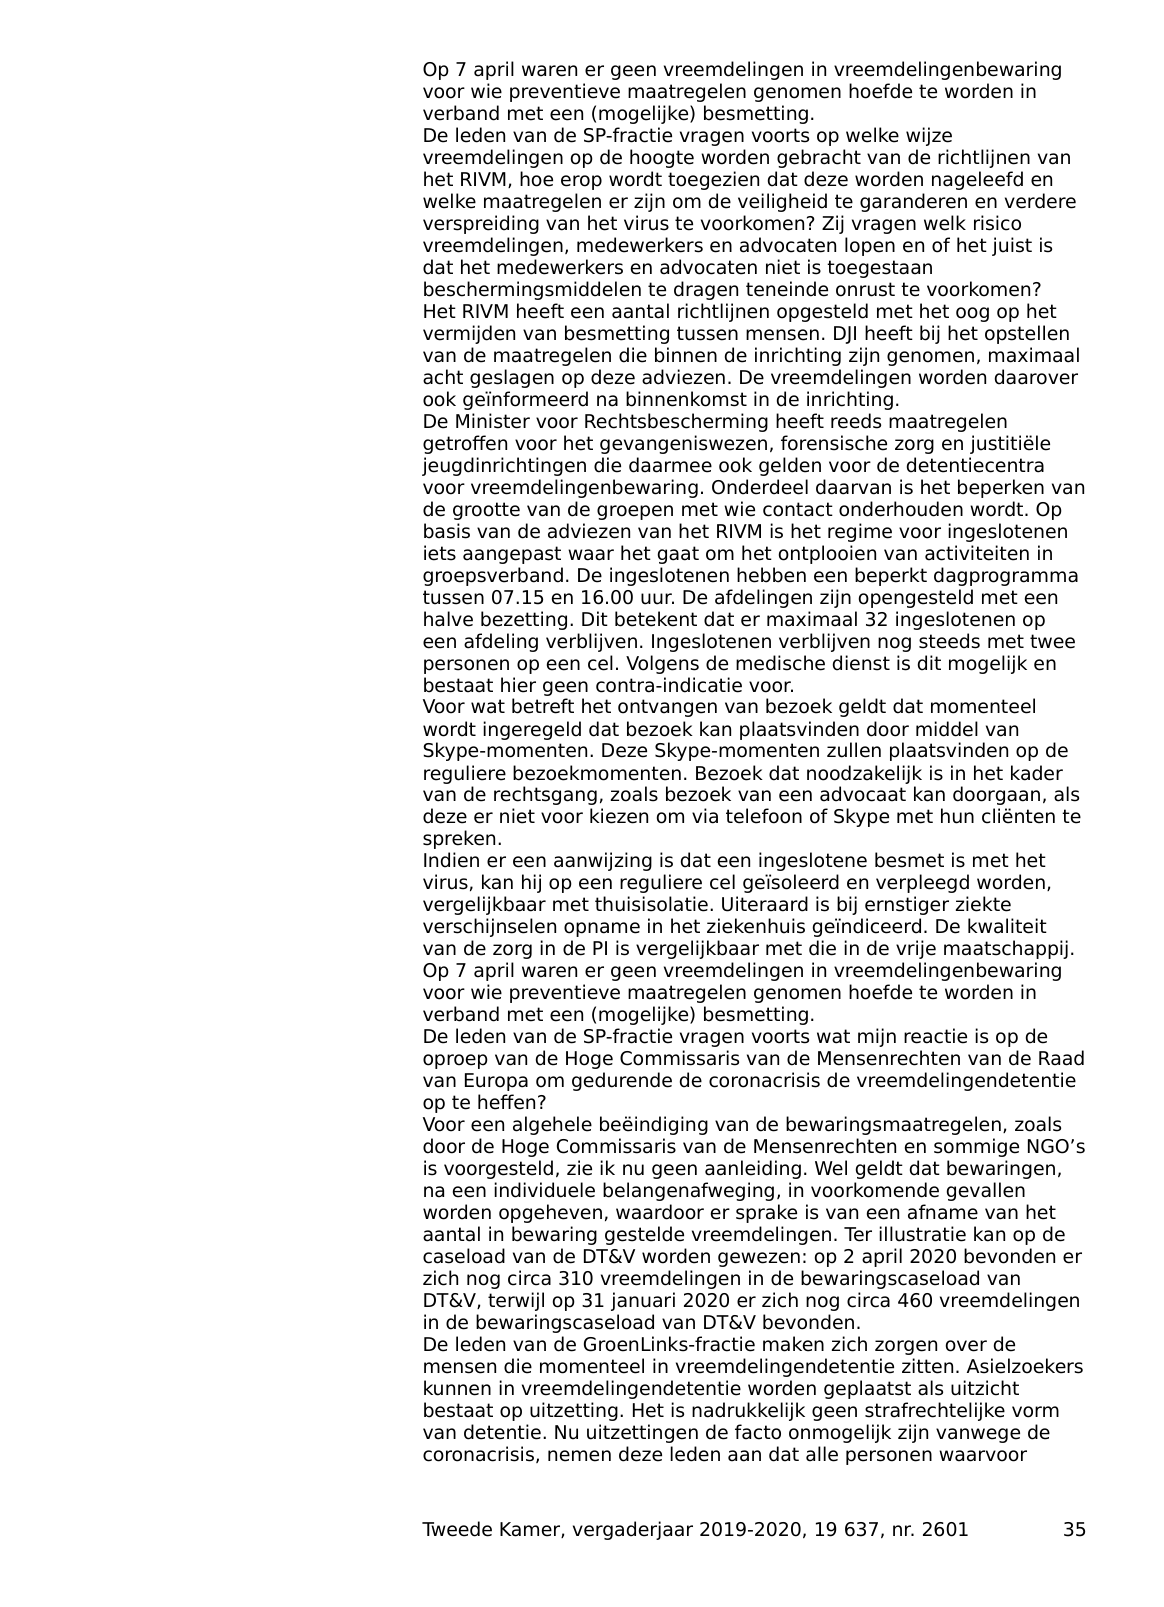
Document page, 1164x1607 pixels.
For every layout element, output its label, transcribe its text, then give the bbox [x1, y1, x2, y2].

text Voor wat betreft het ontvangen van bezoek geldt dat momenteel wordt ingeregeld dat bezoek kan plaatsvinden door middel van Skype-momenten. Deze Skype-momenten zullen plaatsvinden op de reguliere bezoekmomenten. Bezoek dat noodzakelijk is in het kader van de rechtsgang, zoals bezoek van een advocaat kan doorgaan, als deze er niet voor kiezen om via telefoon of Skype met hun cliënten te spreken. [422, 696, 1087, 850]
text De leden van de SP-fractie vragen voorts wat mijn reactie is op de oproep van de Hoge Commissaris van de Mensenrechten van de Raad van Europa om gedurende de coronacrisis de vreemdelingendetentie op te heffen? [422, 1026, 1087, 1114]
text De leden van de GroenLinks-fractie maken zich zorgen over de mensen die momenteel in vreemdelingendetentie zitten. Asielzoekers kunnen in vreemdelingendetentie worden geplaatst als uitzicht bestaat op uitzetting. Het is nadrukkelijk geen strafrechtelijke vorm van detentie. Nu uitzettingen de facto onmogelijk zijn vanwege de coronacrisis, nemen deze leden aan dat alle personen waarvoor [422, 1334, 1087, 1466]
text Op 7 april waren er geen vreemdelingen in vreemdelingenbewaring voor wie preventieve maatregelen genomen hoefde te worden in verband met een (mogelijke) besmetting. [422, 59, 1087, 125]
text Indien er een aanwijzing is dat een ingeslotene besmet is met het virus, kan hij op een reguliere cel geïsoleerd en verpleegd worden, vergelijkbaar met thuisisolatie. Uiteraard is bij ernstiger ziekte verschijnselen opname in het ziekenhuis geïndiceerd. De kwaliteit van de zorg in de PI is vergelijkbaar met die in de vrije maatschappij. Op 7 april waren er geen vreemdelingen in vreemdelingenbewaring voor wie preventieve maatregelen genomen hoefde te worden in verband met een (mogelijke) besmetting. [422, 850, 1087, 1026]
text Het RIVM heeft een aantal richtlijnen opgesteld met het oog op het vermijden van besmetting tussen mensen. DJI heeft bij het opstellen van de maatregelen die binnen de inrichting zijn genomen, maximaal acht geslagen op deze adviezen. De vreemdelingen worden daarover ook geïnformeerd na binnenkomst in de inrichting. [422, 301, 1087, 411]
text De leden van de SP-fractie vragen voorts op welke wijze vreemdelingen op de hoogte worden gebracht van de richtlijnen van het RIVM, hoe erop wordt toegezien dat deze worden nageleefd en welke maatregelen er zijn om de veiligheid te garanderen en verdere verspreiding van het virus te voorkomen? Zij vragen welk risico vreemdelingen, medewerkers en advocaten lopen en of het juist is dat het medewerkers en advocaten niet is toegestaan beschermingsmiddelen te dragen teneinde onrust te voorkomen? [422, 125, 1087, 301]
text Voor een algehele beëindiging van de bewaringsmaatregelen, zoals door de Hoge Commissaris van de Mensenrechten en sommige NGO’s is voorgesteld, zie ik nu geen aanleiding. Wel geldt dat bewaringen, na een individuele belangenafweging, in voorkomende gevallen worden opgeheven, waardoor er sprake is van een afname van het aantal in bewaring gestelde vreemdelingen. Ter illustratie kan op de caseload van de DT&V worden gewezen: op 2 april 2020 bevonden er zich nog circa 310 vreemdelingen in de bewaringscaseload van DT&V, terwijl op 31 januari 2020 er zich nog circa 460 vreemdelingen in de bewaringscaseload van DT&V bevonden. [422, 1114, 1087, 1334]
text De Minister voor Rechtsbescherming heeft reeds maatregelen getroffen voor het gevangeniswezen, forensische zorg en justitiële jeugdinrichtingen die daarmee ook gelden voor de detentiecentra voor vreemdelingenbewaring. Onderdeel daarvan is het beperken van de grootte van de groepen met wie contact onderhouden wordt. Op basis van de adviezen van het RIVM is het regime voor ingeslotenen iets aangepast waar het gaat om het ontplooien van activiteiten in groepsverband. De ingeslotenen hebben een beperkt dagprogramma tussen 07.15 en 16.00 uur. De afdelingen zijn opengesteld met een halve bezetting. Dit betekent dat er maximaal 32 ingeslotenen op een afdeling verblijven. Ingeslotenen verblijven nog steeds met twee personen op een cel. Volgens de medische dienst is dit mogelijk en bestaat hier geen contra-indicatie voor. [422, 411, 1087, 696]
